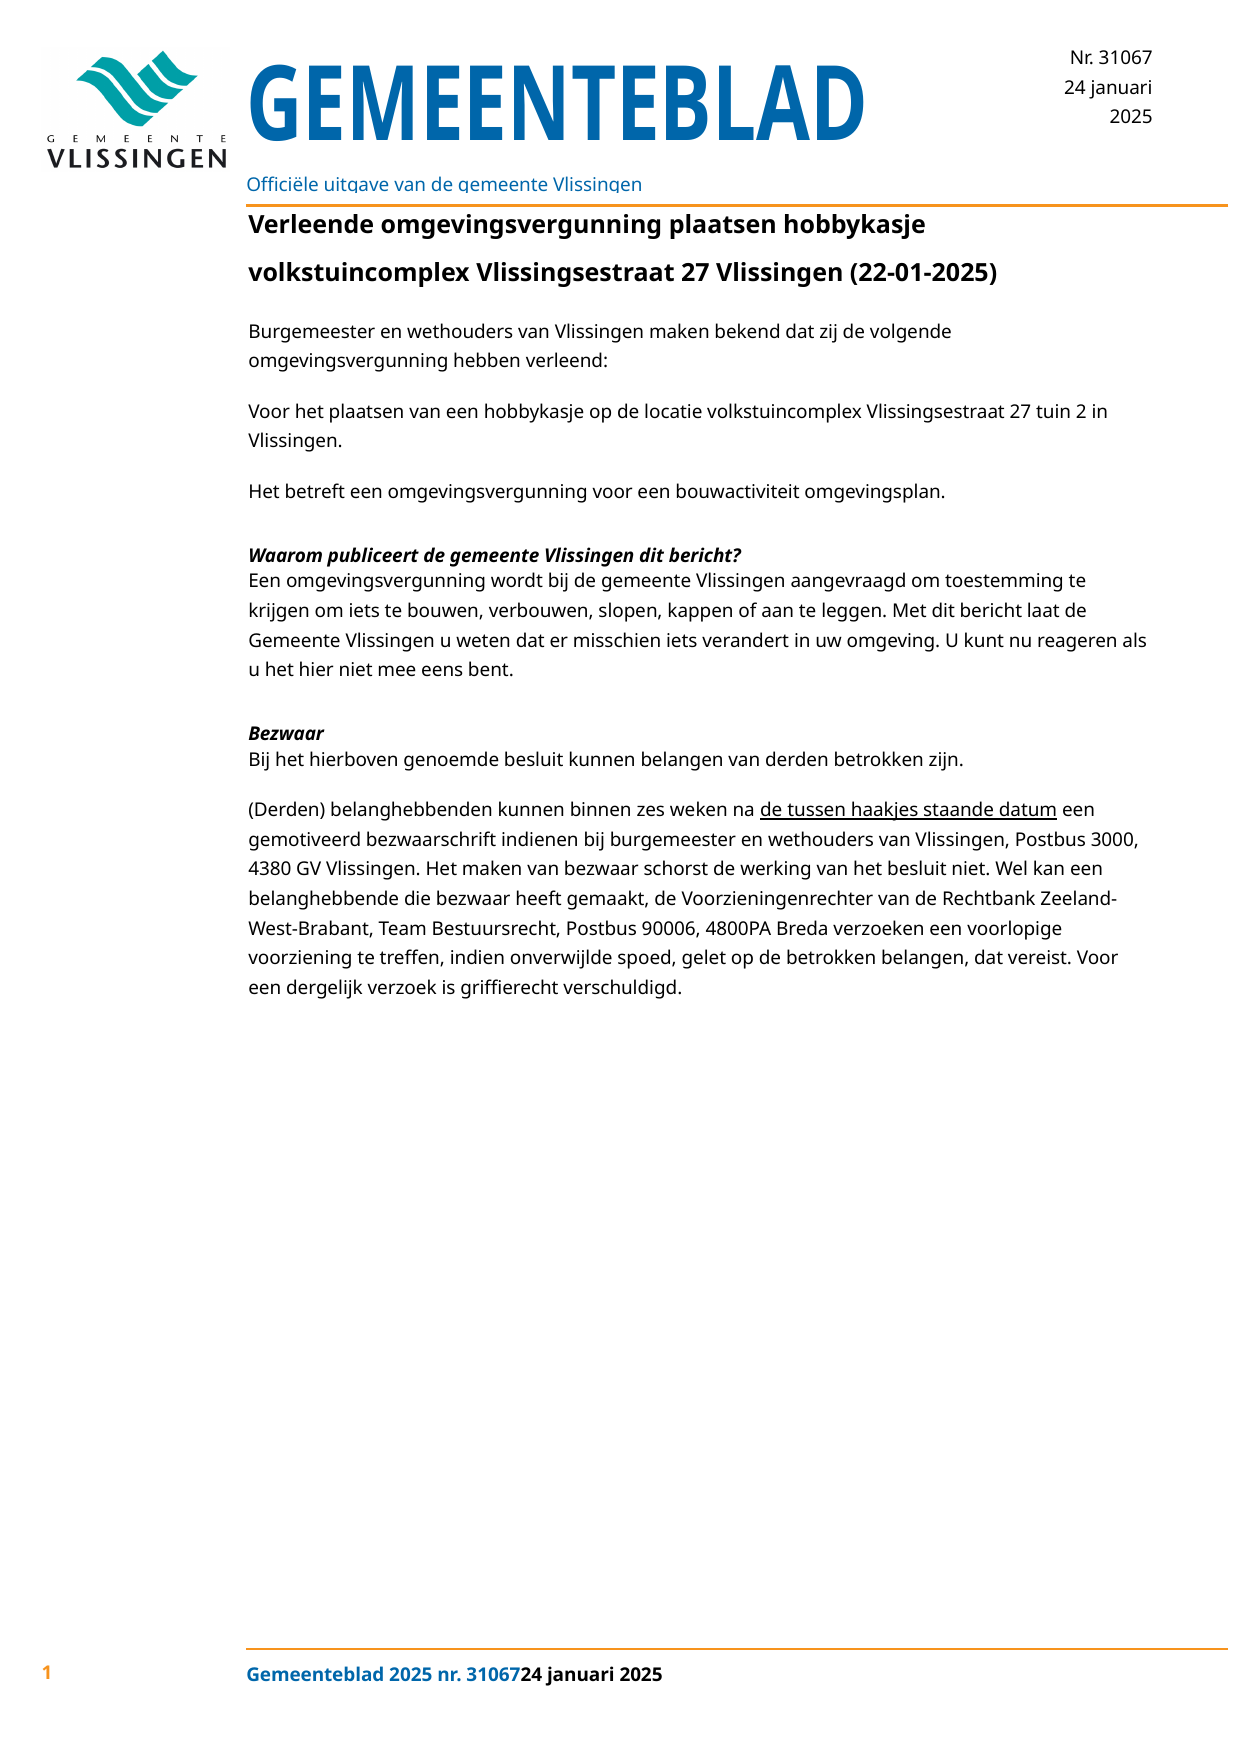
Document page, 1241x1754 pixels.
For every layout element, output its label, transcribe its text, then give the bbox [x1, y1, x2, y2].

text Bij het hierboven genoemde besluit kunnen belangen van derden betrokken zijn. [248, 746, 1152, 772]
picture [41, 47, 231, 172]
text Waarom publiceert de gemeente Vlissingen dit bericht? [248, 542, 1152, 568]
text Verleende omgevingsvergunning plaatsen hobbykasje volkstuincomplex Vlissingsestraat 27 Vlissingen (22-01-2025) [248, 207, 1152, 288]
text Het betreft een omgevingsvergunning voor een bouwactiviteit omgevingsplan. [248, 478, 1152, 504]
text Een omgevingsvergunning wordt bij de gemeente Vlissingen aangevraagd om toestemming te krijgen om iets te bouwen, verbouwen, slopen, kappen of aan te leggen. Met dit bericht laat de Gemeente Vlissingen u weten dat er misschien iets verandert in uw omgeving. U kunt nu reageren als u het hier niet mee eens bent. [248, 568, 1152, 682]
text (Derden) belanghebbenden kunnen binnen zes weken na de tussen haakjes staande datum een gemotiveerd bezwaarschrift indienen bij burgemeester en wethouders van Vlissingen, Postbus 3000, 4380 GV Vlissingen. Het maken van bezwaar schorst de werking van het besluit niet. Wel kan een belanghebbende die bezwaar heeft gemaakt, de Voorzieningenrechter van de Rechtbank Zeeland-West-Brabant, Team Bestuursrecht, Postbus 90006, 4800PA Breda verzoeken een voorlopige voorziening te treffen, indien onverwijlde spoed, gelet op de betrokken belangen, dat vereist. Voor een dergelijk verzoek is griffierecht verschuldigd. [248, 796, 1152, 1000]
text Voor het plaatsen van een hobbykasje op de locatie volkstuincomplex Vlissingsestraat 27 tuin 2 in Vlissingen. [248, 398, 1152, 453]
text Burgemeester en wethouders van Vlissingen maken bekend dat zij de volgende omgevingsvergunning hebben verleend: [248, 318, 1152, 373]
text Bezwaar [248, 720, 1152, 746]
